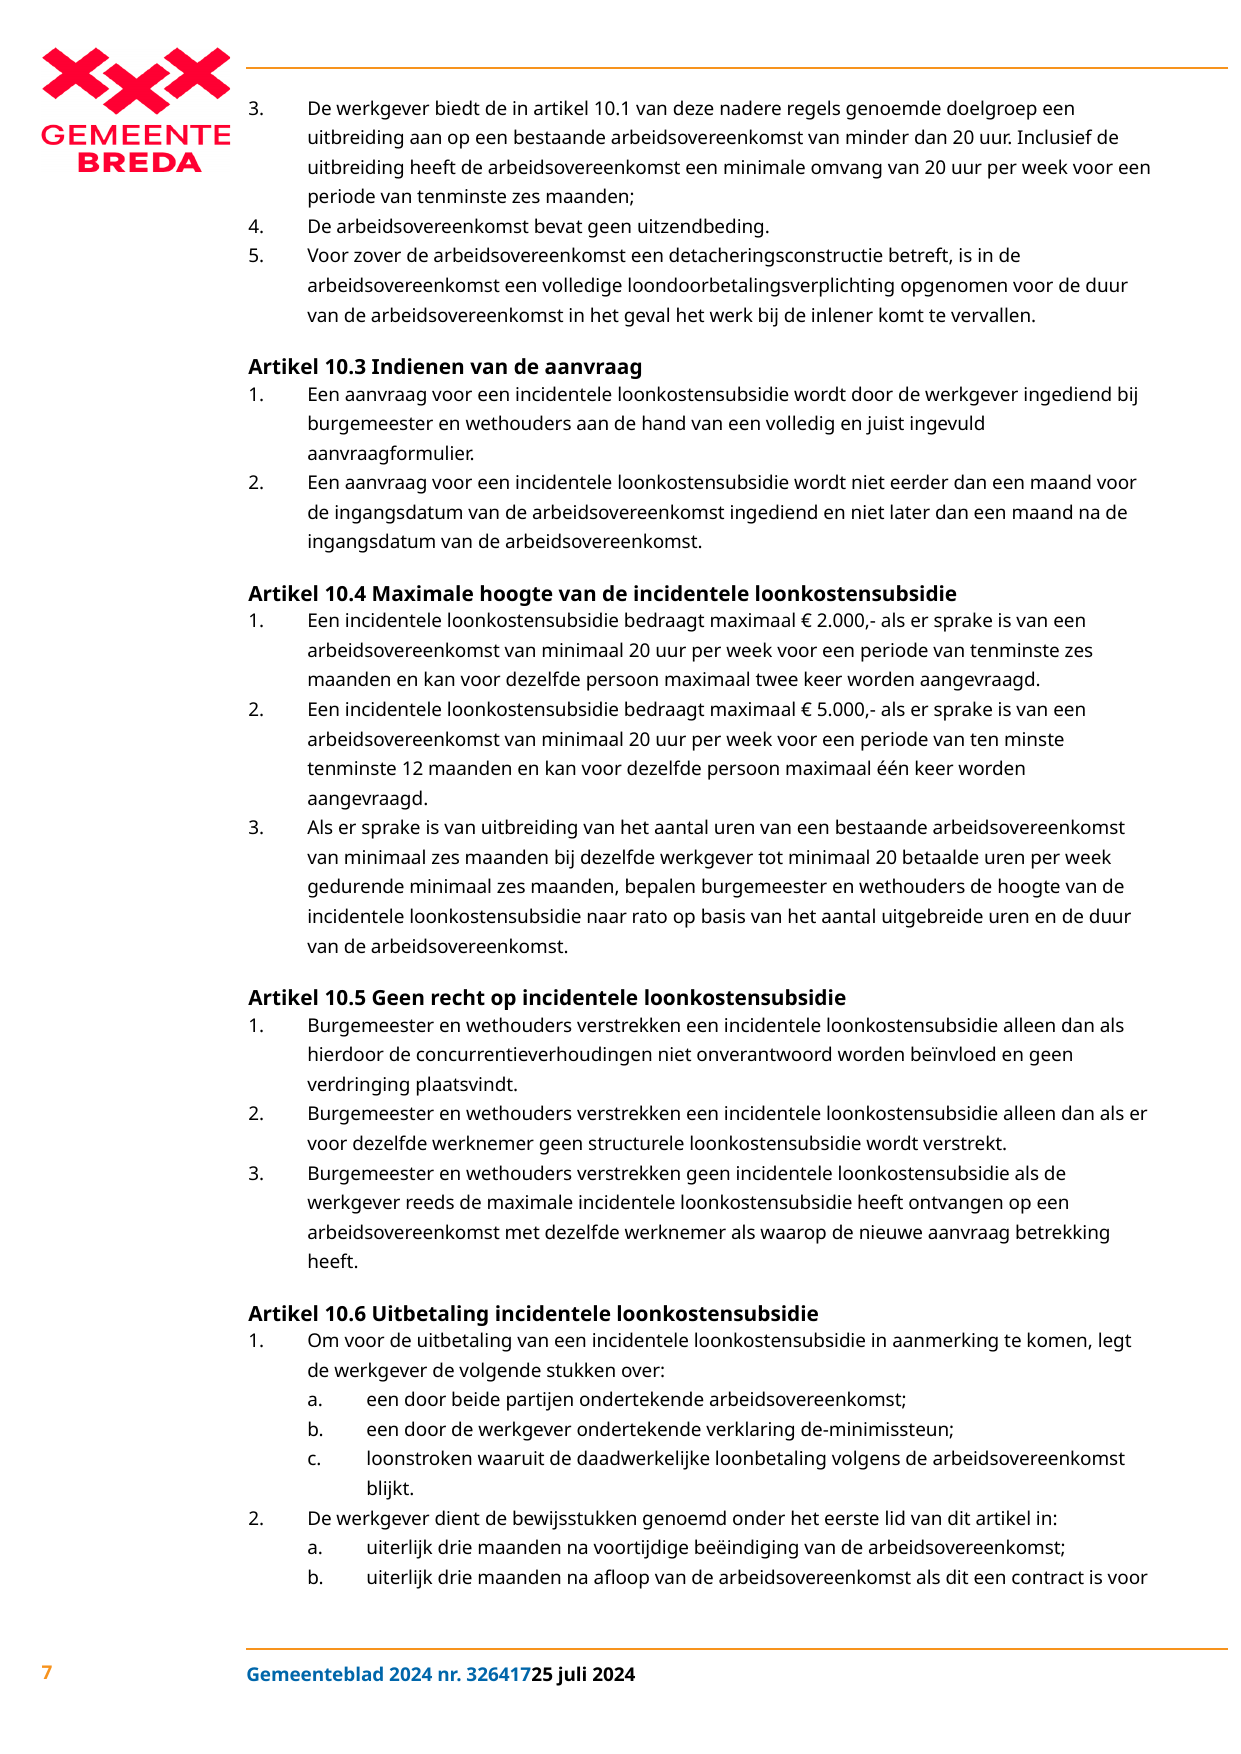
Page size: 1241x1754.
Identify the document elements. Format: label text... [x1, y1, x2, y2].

list Als er sprake is van uitbreiding van het aantal uren van een bestaande arbeidsovereenkomst van minimaal zes maanden bij dezelfde werkgever tot minimaal 20 betaalde uren per week gedurende minimaal zes maanden, bepalen burgemeester en wethouders de hoogte van de incidentele loonkostensubsidie naar rato op basis van het aantal uitgebreide uren en de duur van de arbeidsovereenkomst. [248, 814, 1152, 959]
list Een incidentele loonkostensubsidie bedraagt maximaal € 2.000,- als er sprake is van een arbeidsovereenkomst van minimaal 20 uur per week voor een periode van tenminste zes maanden en kan voor dezelfde persoon maximaal twee keer worden aangevraagd. [248, 607, 1152, 692]
list Voor zover de arbeidsovereenkomst een detacheringsconstructie betreft, is in de arbeidsovereenkomst een volledige loondoorbetalingsverplichting opgenomen voor de duur van de arbeidsovereenkomst in het geval het werk bij de inlener komt te vervallen. [248, 243, 1152, 328]
list De werkgever biedt de in artikel 10.1 van deze nadere regels genoemde doelgroep een uitbreiding aan op een bestaande arbeidsovereenkomst van minder dan 20 uur. Inclusief de uitbreiding heeft de arbeidsovereenkomst een minimale omvang van 20 uur per week voor een periode van tenminste zes maanden; [248, 95, 1152, 209]
list Een incidentele loonkostensubsidie bedraagt maximaal € 5.000,- als er sprake is van een arbeidsovereenkomst van minimaal 20 uur per week voor een periode van ten minste tenminste 12 maanden en kan voor dezelfde persoon maximaal één keer worden aangevraagd. [248, 696, 1152, 811]
list De werkgever dient de bewijsstukken genoemd onder het eerste lid van dit artikel in: [248, 1505, 1152, 1531]
list Burgemeester en wethouders verstrekken geen incidentele loonkostensubsidie als de werkgever reeds de maximale incidentele loonkostensubsidie heeft ontvangen op een arbeidsovereenkomst met dezelfde werknemer als waarop de nieuwe aanvraag betrekking heeft. [248, 1160, 1152, 1274]
list Burgemeester en wethouders verstrekken een incidentele loonkostensubsidie alleen dan als hierdoor de concurrentieverhoudingen niet onverantwoord worden beïnvloed en geen verdringing plaatsvindt. [248, 1012, 1152, 1097]
list Een aanvraag voor een incidentele loonkostensubsidie wordt niet eerder dan een maand voor de ingangsdatum van de arbeidsovereenkomst ingediend en niet later dan een maand na de ingangsdatum van de arbeidsovereenkomst. [248, 469, 1152, 554]
picture [41, 47, 231, 172]
list een door de werkgever ondertekende verklaring de-minimissteun; [307, 1416, 1152, 1442]
text Artikel 10.5 Geen recht op incidentele loonkostensubsidie [248, 983, 1152, 1012]
list een door beide partijen ondertekende arbeidsovereenkomst; [307, 1386, 1152, 1412]
list Om voor de uitbetaling van een incidentele loonkostensubsidie in aanmerking te komen, legt de werkgever de volgende stukken over: [248, 1327, 1152, 1383]
list Een aanvraag voor een incidentele loonkostensubsidie wordt door de werkgever ingediend bij burgemeester en wethouders aan de hand van een volledig en juist ingevuld aanvraagformulier. [248, 381, 1152, 466]
list uiterlijk drie maanden na voortijdige beëindiging van de arbeidsovereenkomst; [307, 1534, 1152, 1560]
list loonstroken waaruit de daadwerkelijke loonbetaling volgens de arbeidsovereenkomst blijkt. [307, 1446, 1152, 1501]
list Burgemeester en wethouders verstrekken een incidentele loonkostensubsidie alleen dan als er voor dezelfde werknemer geen structurele loonkostensubsidie wordt verstrekt. [248, 1101, 1152, 1156]
text Artikel 10.4 Maximale hoogte van de incidentele loonkostensubsidie [248, 579, 1152, 607]
text Artikel 10.6 Uitbetaling incidentele loonkostensubsidie [248, 1299, 1152, 1327]
list De arbeidsovereenkomst bevat geen uitzendbeding. [248, 213, 1152, 239]
text Artikel 10.3 Indienen van de aanvraag [248, 352, 1152, 381]
list uiterlijk drie maanden na afloop van de arbeidsovereenkomst als dit een contract is voor [307, 1564, 1152, 1590]
